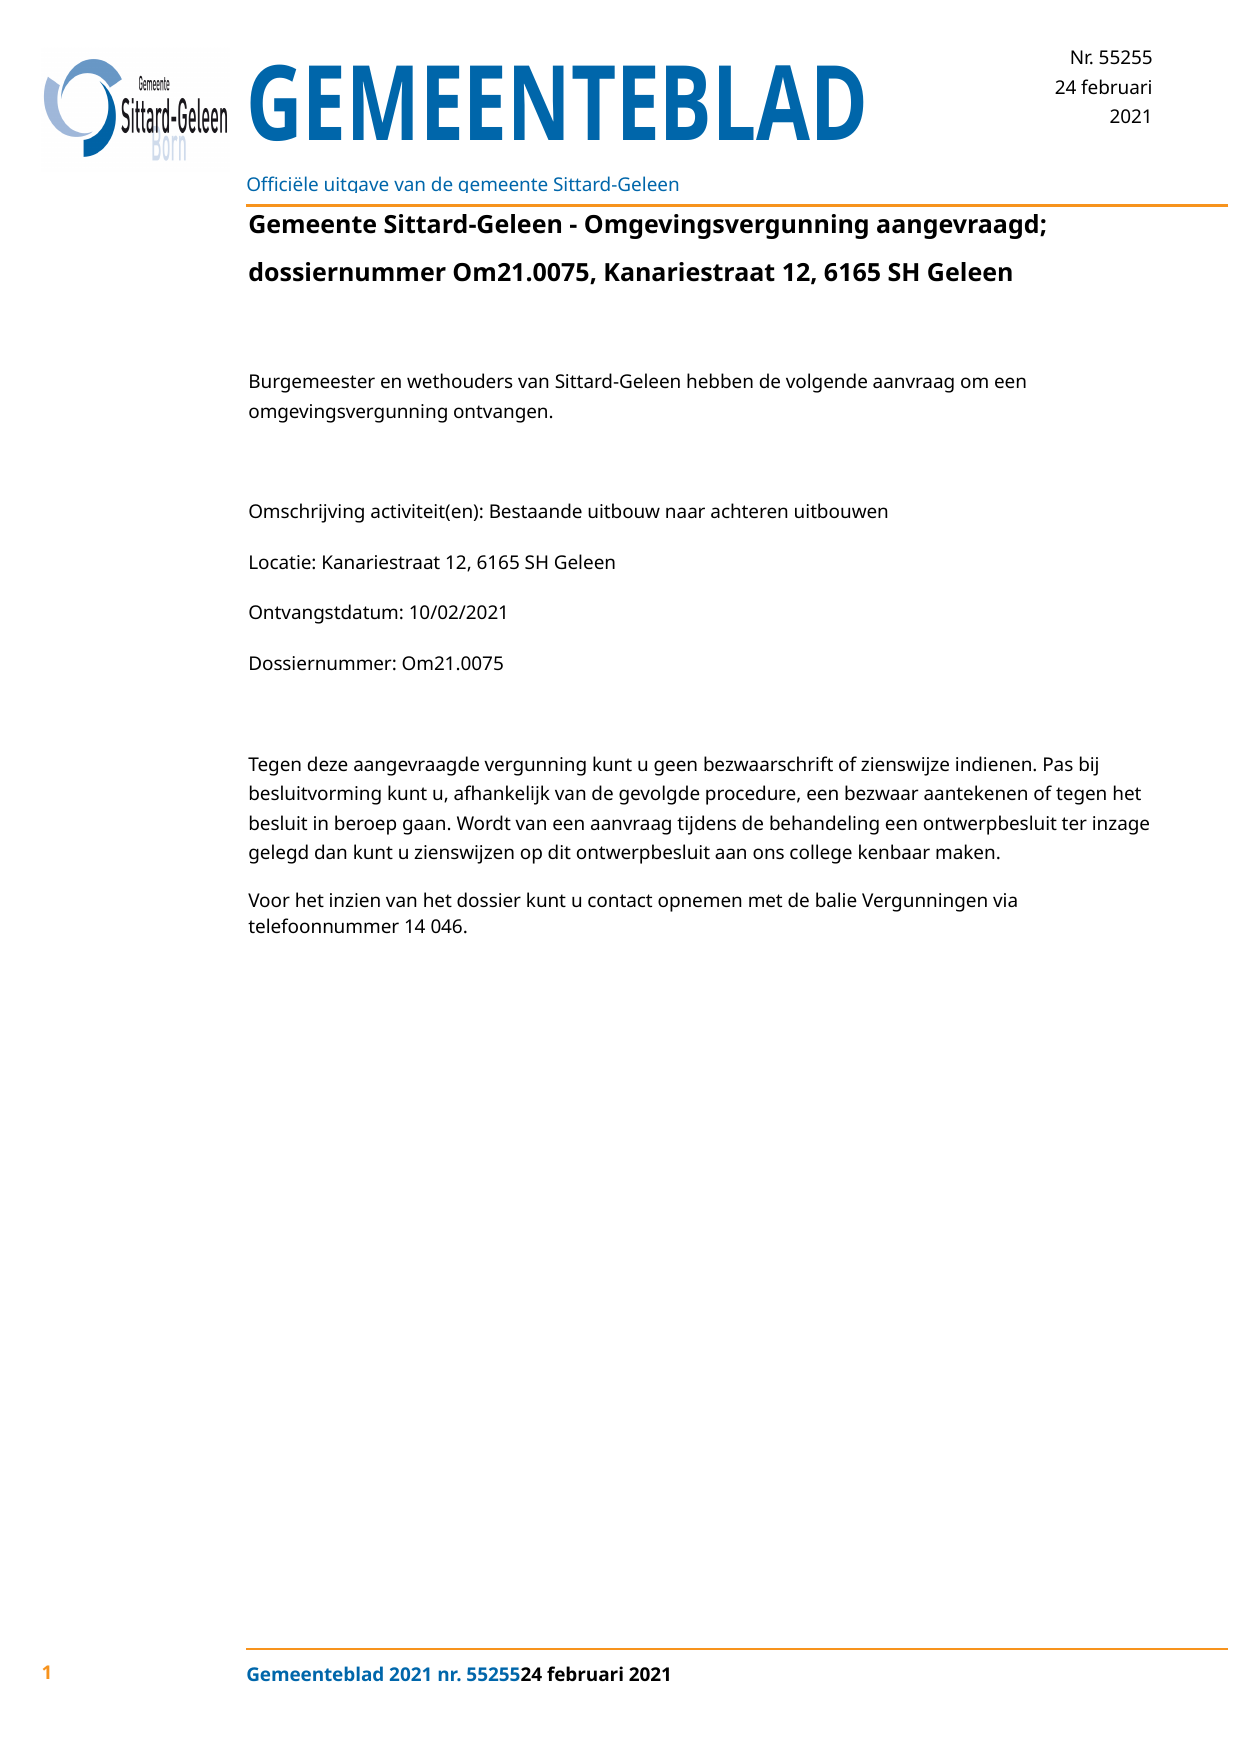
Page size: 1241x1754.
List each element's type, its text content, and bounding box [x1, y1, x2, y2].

text Voor het inzien van het dossier kunt u contact opnemen met de balie Vergunningen via telefoonnummer 14 046. [248, 887, 1152, 939]
text Locatie: Kanariestraat 12, 6165 SH Geleen [248, 549, 1152, 575]
text Dossiernummer: Om21.0075 [248, 650, 1152, 676]
text Burgemeester en wethouders van Sittard-Geleen hebben de volgende aanvraag om een omgevingsvergunning ontvangen. [248, 368, 1152, 424]
text Ontvangstdatum: 10/02/2021 [248, 599, 1152, 625]
text Tegen deze aangevraagde vergunning kunt u geen bezwaarschrift of zienswijze indienen. Pas bij besluitvorming kunt u, afhankelijk van de gevolgde procedure, een bezwaar aantekenen of tegen het besluit in beroep gaan. Wordt van een aanvraag tijdens de behandeling een ontwerpbesluit ter inzage gelegd dan kunt u zienswijzen op dit ontwerpbesluit aan ons college kenbaar maken. [248, 751, 1152, 865]
text Omschrijving activiteit(en): Bestaande uitbouw naar achteren uitbouwen [248, 499, 1152, 524]
text Gemeente Sittard-Geleen - Omgevingsvergunning aangevraagd; dossiernummer Om21.0075, Kanariestraat 12, 6165 SH Geleen [248, 207, 1152, 288]
picture [41, 47, 231, 172]
